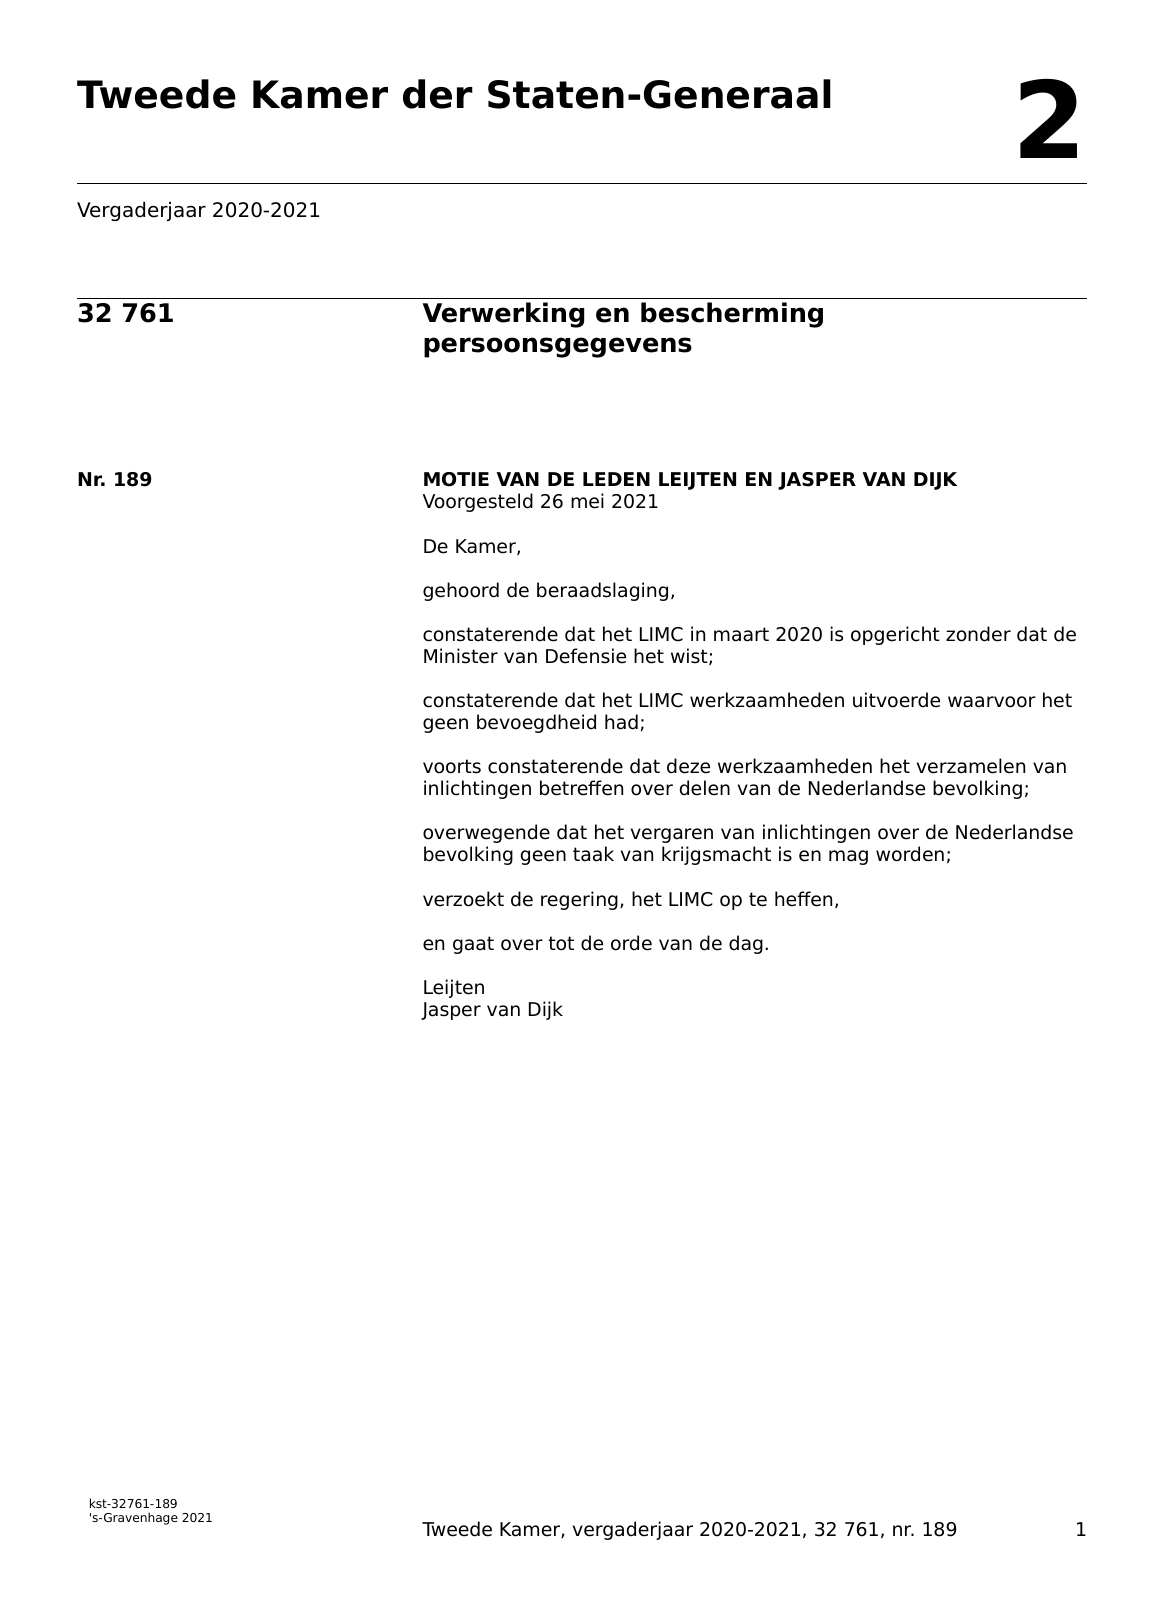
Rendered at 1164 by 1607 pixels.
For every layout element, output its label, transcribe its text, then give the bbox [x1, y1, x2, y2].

text gehoord de beraadslaging, [422, 580, 1087, 602]
table_header Tweede Kamer der Staten-Generaal [77, 59, 886, 183]
subtitle Nr. 189 MOTIE VAN DE LEDEN LEIJTEN EN JASPER VAN DIJK [77, 469, 1087, 491]
text Voorgesteld 26 mei 2021 [422, 491, 1087, 513]
subtitle 32 761 Verwerking en bescherming persoonsgegevens [77, 299, 1087, 358]
text en gaat over tot de orde van de dag. [422, 933, 1087, 954]
text Jasper van Dijk [422, 999, 1087, 1021]
text 's-Gravenhage 2021 [88, 1511, 323, 1525]
text constaterende dat het LIMC in maart 2020 is opgericht zonder dat de Minister van Defensie het wist; [422, 624, 1087, 668]
text kst-32761-189 [88, 1497, 323, 1511]
text Leijten [422, 977, 1087, 999]
text voorts constaterende dat deze werkzaamheden het verzamelen van inlichtingen betreffen over delen van de Nederlandse bevolking; [422, 756, 1087, 800]
text verzoekt de regering, het LIMC op te heffen, [422, 888, 1087, 910]
text overwegende dat het vergaren van inlichtingen over de Nederlandse bevolking geen taak van krijgsmacht is en mag worden; [422, 822, 1087, 866]
text De Kamer, [422, 536, 1087, 557]
text constaterende dat het LIMC werkzaamheden uitvoerde waarvoor het geen bevoegdheid had; [422, 690, 1087, 734]
table_header 2 [886, 59, 1087, 183]
table_cell Vergaderjaar 2020-2021 [77, 184, 1087, 298]
